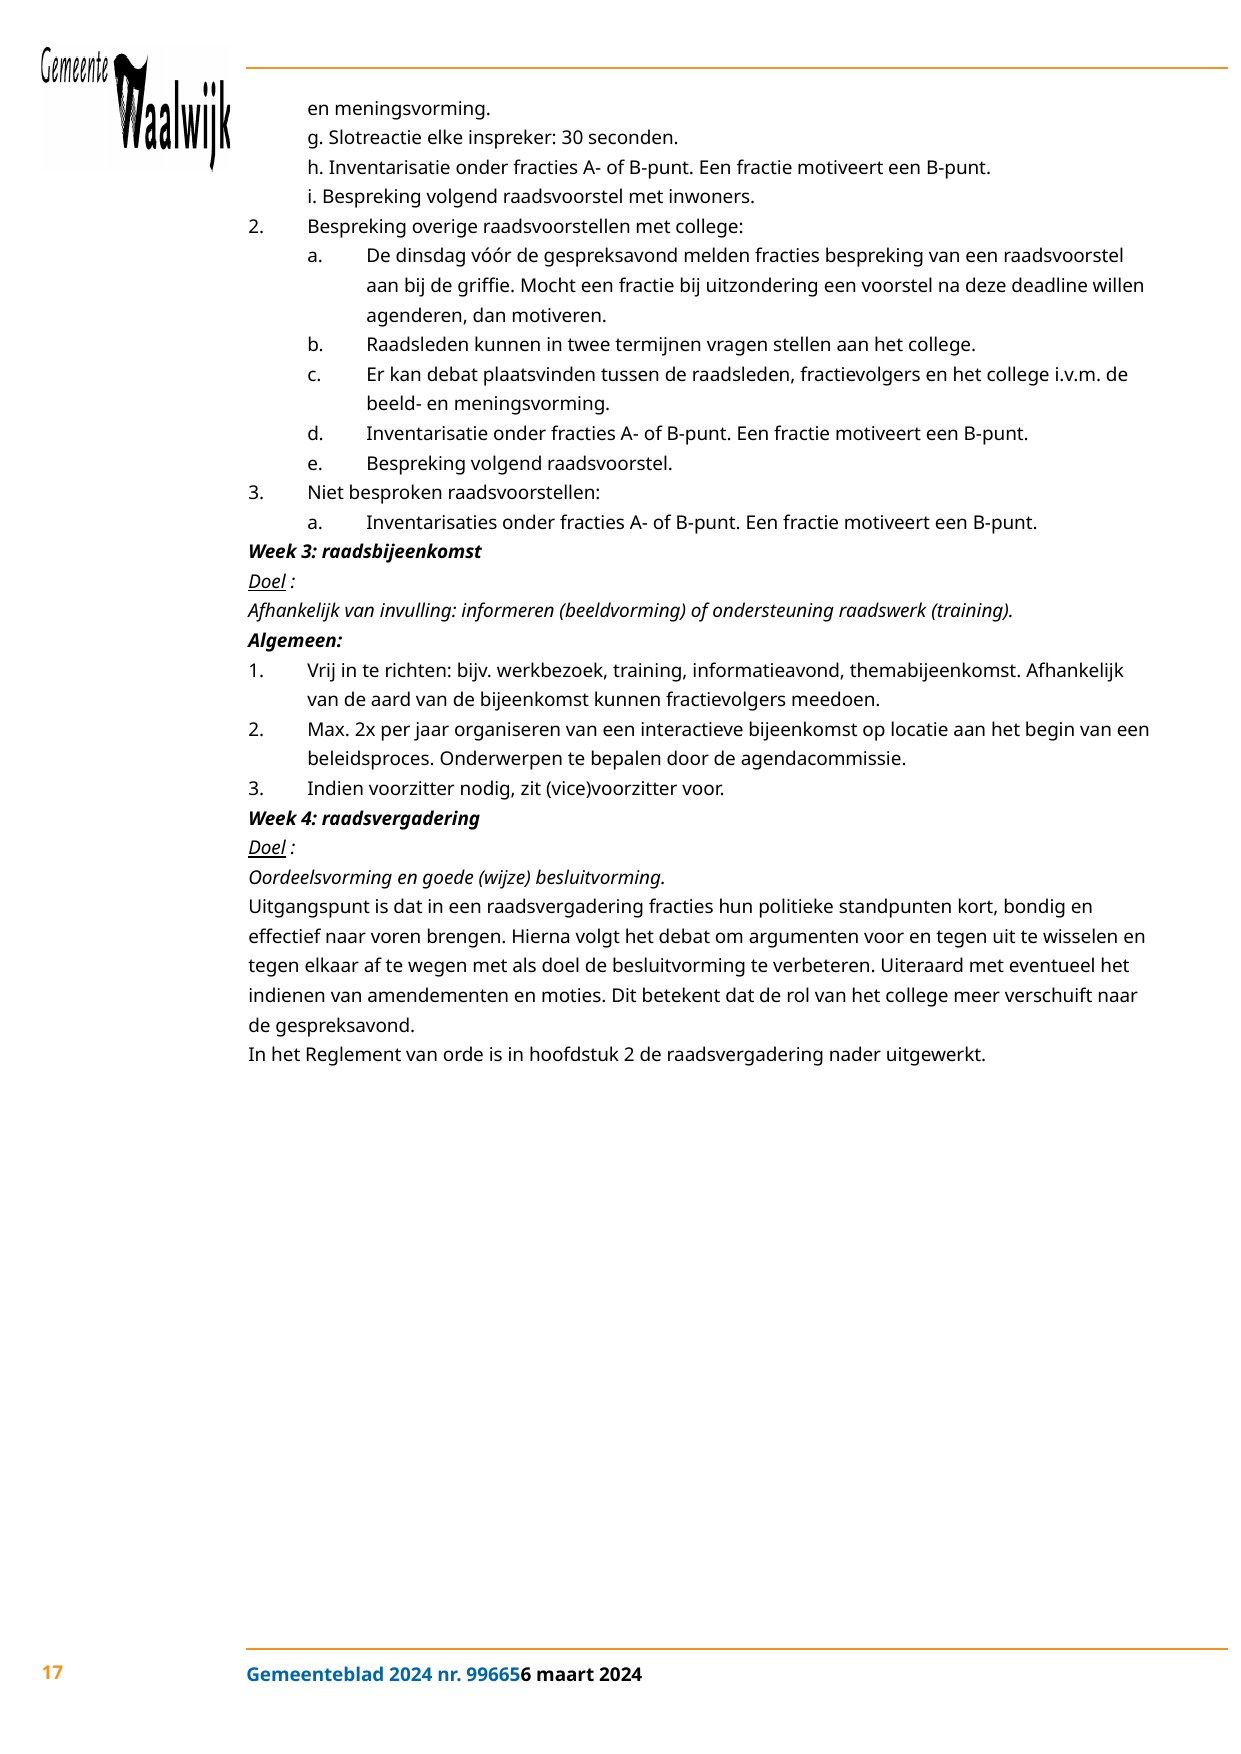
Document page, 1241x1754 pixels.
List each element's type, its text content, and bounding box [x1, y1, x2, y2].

list Er kan debat plaatsvinden tussen de raadsleden, fractievolgers en het college i.v.m. de beeld- en meningsvorming. [307, 361, 1152, 416]
text In het Reglement van orde is in hoofdstuk 2 de raadsvergadering nader uitgewerkt. [248, 1041, 1152, 1067]
list Bespreking overige raadsvoorstellen met college: [248, 213, 1152, 239]
list Bespreking volgend raadsvoorstel. [307, 450, 1152, 476]
list De dinsdag vóór de gespreksavond melden fracties bespreking van een raadsvoorstel aan bij de griffie. Mocht een fractie bij uitzondering een voorstel na deze deadline willen agenderen, dan motiveren. [307, 243, 1152, 328]
text Week 3: raadsbijeenkomst [248, 538, 1152, 564]
picture [41, 47, 231, 172]
text Afhankelijk van invulling: informeren (beeldvorming) of ondersteuning raadswerk (training). [248, 598, 1152, 623]
list Raadsleden kunnen in twee termijnen vragen stellen aan het college. [307, 331, 1152, 357]
list Vrij in te richten: bijv. werkbezoek, training, informatieavond, themabijeenkomst. Afhankelijk van de aard van de bijeenkomst kunnen fractievolgers meedoen. [248, 657, 1152, 712]
list Inventarisaties onder fracties A- of B-punt. Een fractie motiveert een B-punt. [307, 509, 1152, 535]
list h. Inventarisatie onder fracties A- of B-punt. Een fractie motiveert een B-punt. [248, 154, 1152, 180]
text Doel : [248, 568, 1152, 594]
list Inventarisatie onder fracties A- of B-punt. Een fractie motiveert een B-punt. [307, 420, 1152, 446]
text Doel : [248, 834, 1152, 860]
text Week 4: raadsvergadering [248, 805, 1152, 831]
text Algemeen: [248, 627, 1152, 653]
list g. Slotreactie elke inspreker: 30 seconden. [248, 124, 1152, 150]
list Indien voorzitter nodig, zit (vice)voorzitter voor. [248, 775, 1152, 801]
text Uitgangspunt is dat in een raadsvergadering fracties hun politieke standpunten kort, bondig en effectief naar voren brengen. Hierna volgt het debat om argumenten voor en tegen uit te wisselen en tegen elkaar af te wegen met als doel de besluitvorming te verbeteren. Uiteraard met eventueel het indienen van amendementen en moties. Dit betekent dat de rol van het college meer verschuift naar de gespreksavond. [248, 893, 1152, 1038]
list Niet besproken raadsvoorstellen: [248, 479, 1152, 505]
list i. Bespreking volgend raadsvoorstel met inwoners. [248, 183, 1152, 209]
text Oordeelsvorming en goede (wijze) besluitvorming. [248, 864, 1152, 890]
list en meningsvorming. [248, 95, 1152, 121]
list Max. 2x per jaar organiseren van een interactieve bijeenkomst op locatie aan het begin van een beleidsproces. Onderwerpen te bepalen door de agendacommissie. [248, 716, 1152, 771]
